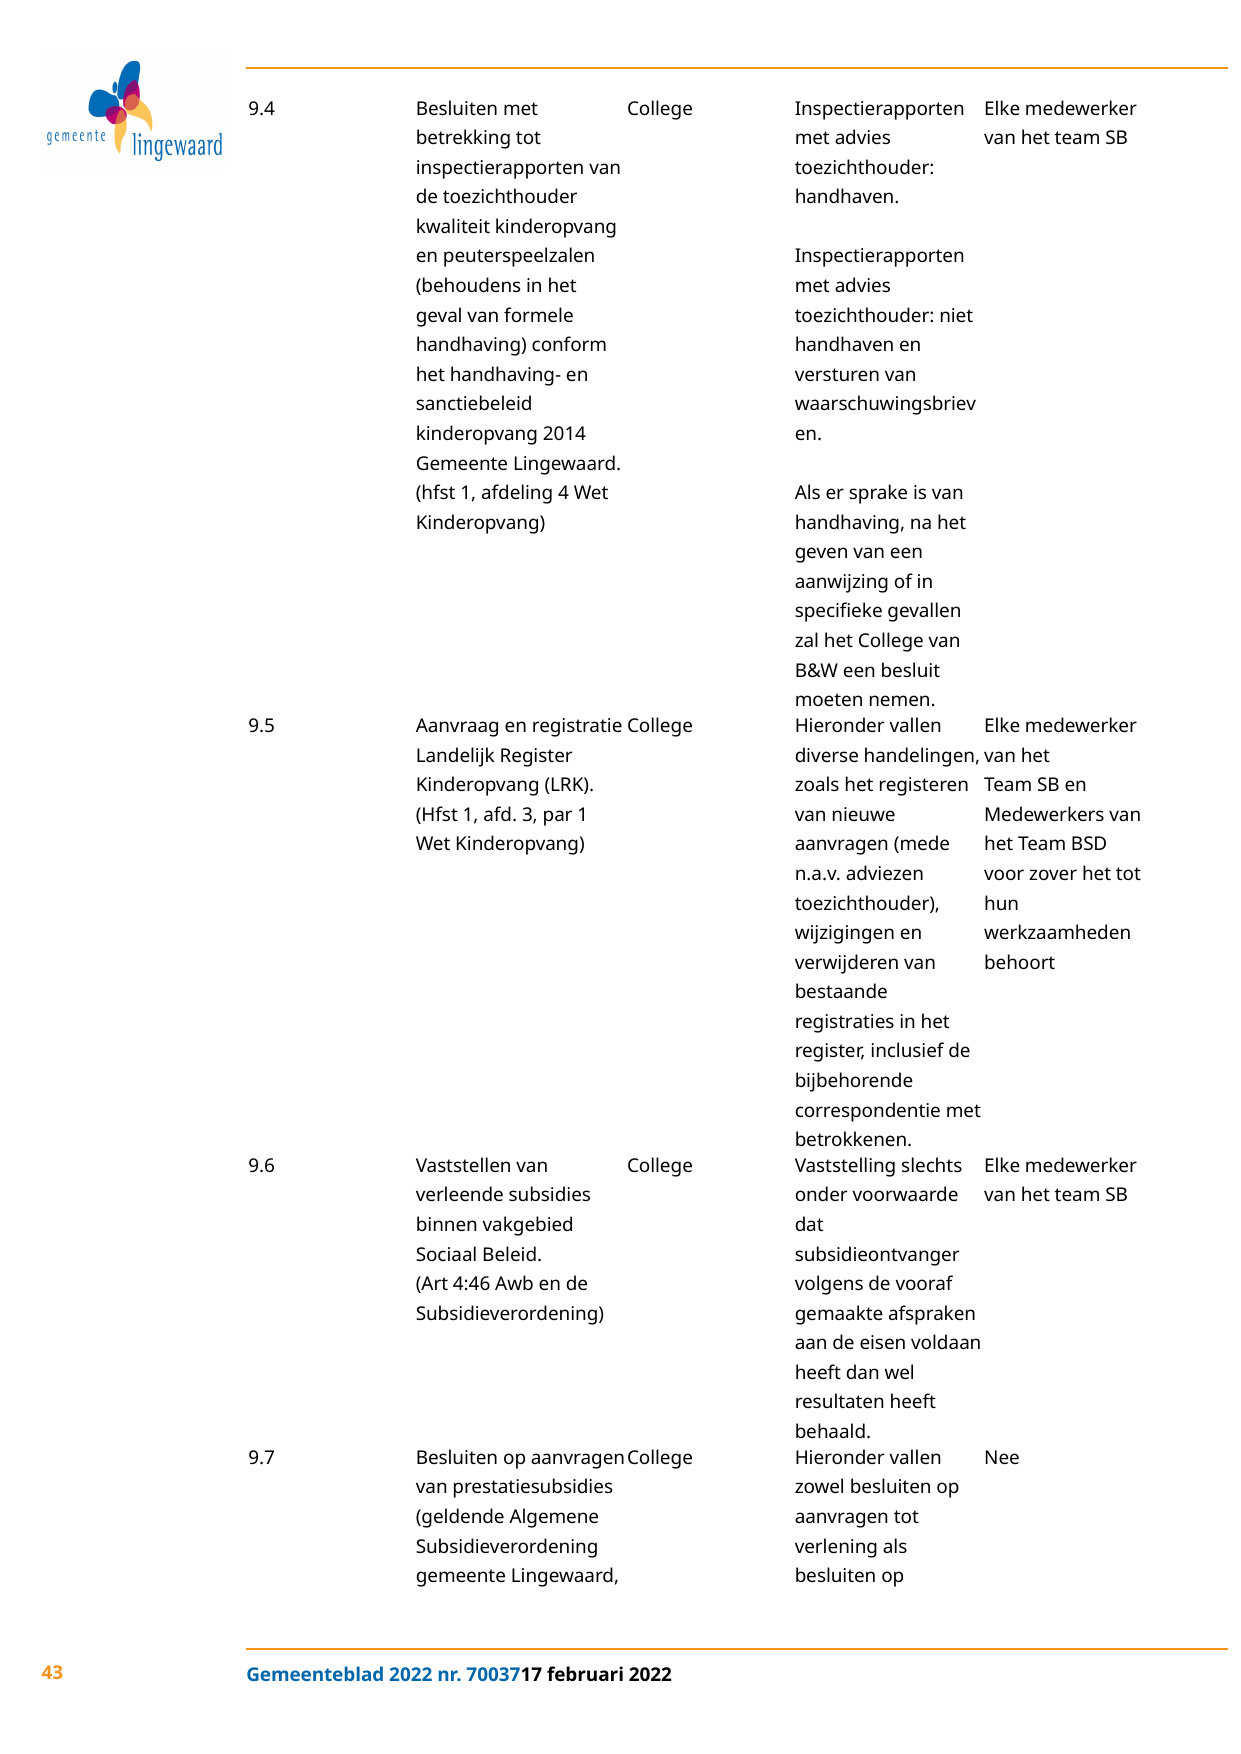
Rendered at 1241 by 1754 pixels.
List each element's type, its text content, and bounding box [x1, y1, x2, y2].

table_cell College [627, 1152, 794, 1444]
table_cell Inspectierapporten met advies toezichthouder: handhaven. Inspectierapporten met advies toezichthouder: niet handhaven en versturen van waarschuwingsbrieven. Als er sprake is van handhaving, na het geven van een aanwijzing of in specifieke gevallen zal het College van B&W een besluit moeten nemen. [795, 95, 984, 712]
table_cell Vaststellen van verleende subsidies binnen vakgebied Sociaal Beleid. (Art 4:46 Awb en de Subsidieverordening) [416, 1152, 627, 1444]
table_cell College [627, 1444, 794, 1588]
table_cell Hieronder vallen diverse handelingen, zoals het registeren van nieuwe aanvragen (mede n.a.v. adviezen toezichthouder), wijzigingen en verwijderen van bestaande registraties in het register, inclusief de bijbehorende correspondentie met betrokkenen. [795, 712, 984, 1152]
table_cell Elke medewerker van het team SB [984, 95, 1152, 712]
table_cell 9.7 [248, 1444, 416, 1588]
table_cell Nee [984, 1444, 1152, 1588]
table_cell College [627, 95, 794, 712]
table_cell Besluiten met betrekking tot inspectierapporten van de toezichthouder kwaliteit kinderopvang en peuterspeelzalen (behoudens in het geval van formele handhaving) conform het handhaving- en sanctiebeleid kinderopvang 2014 Gemeente Lingewaard. (hfst 1, afdeling 4 Wet Kinderopvang) [416, 95, 627, 712]
table_cell Aanvraag en registratie Landelijk Register Kinderopvang (LRK). (Hfst 1, afd. 3, par 1 Wet Kinderopvang) [416, 712, 627, 1152]
table_cell 9.5 [248, 712, 416, 1152]
table_cell Vaststelling slechts onder voorwaarde dat subsidieontvanger volgens de vooraf gemaakte afspraken aan de eisen voldaan heeft dan wel resultaten heeft behaald. [795, 1152, 984, 1444]
picture [41, 47, 231, 172]
table_cell 9.4 [248, 95, 416, 712]
table_cell Hieronder vallen zowel besluiten op aanvragen tot verlening als besluiten op [795, 1444, 984, 1588]
table_cell College [627, 712, 794, 1152]
table_cell 9.6 [248, 1152, 416, 1444]
table_cell Besluiten op aanvragen van prestatiesubsidies (geldende Algemene Subsidieverordening gemeente Lingewaard, [416, 1444, 627, 1588]
table_cell Elke medewerker van het team SB [984, 1152, 1152, 1444]
table_cell Elke medewerker van het Team SB en Medewerkers van het Team BSD voor zover het tot hun werkzaamheden behoort [984, 712, 1152, 1152]
